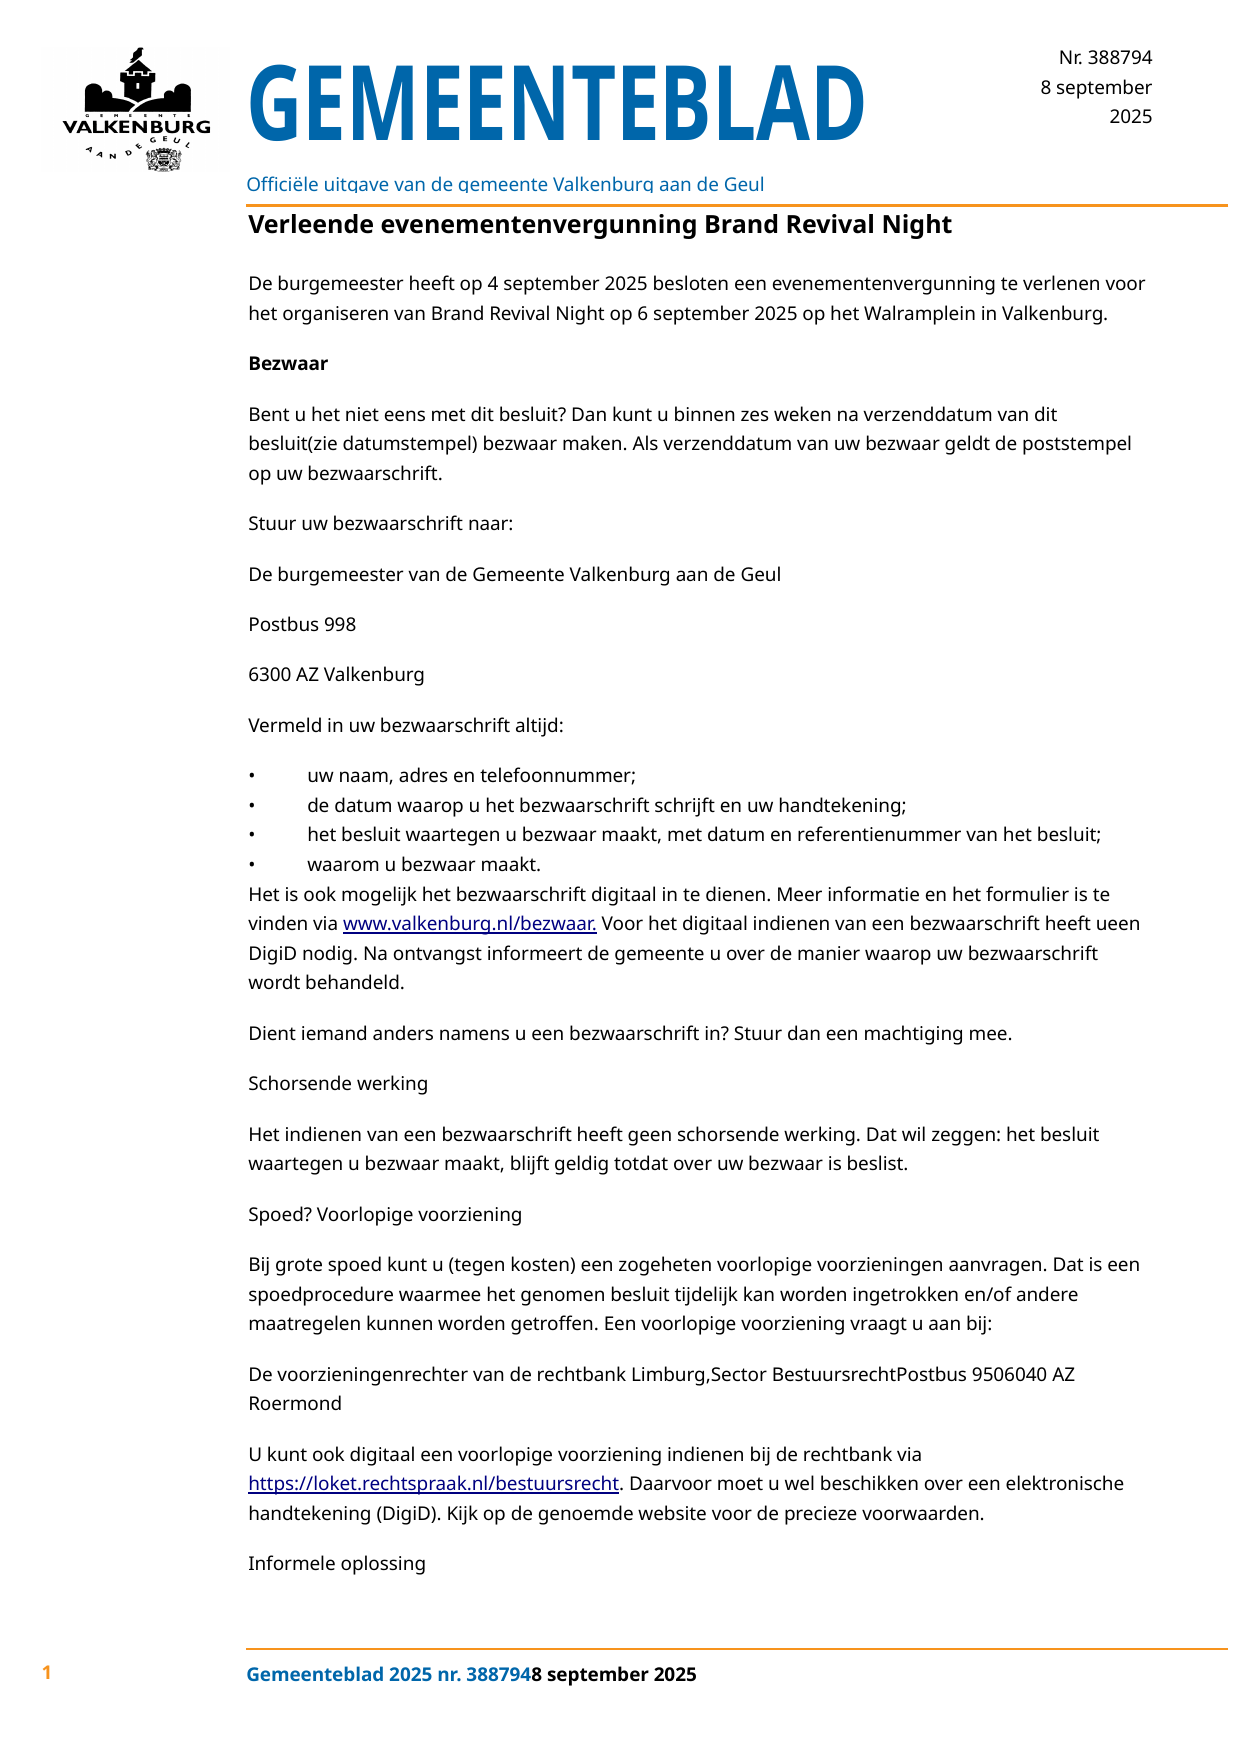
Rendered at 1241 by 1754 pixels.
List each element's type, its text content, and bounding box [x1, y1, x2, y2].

text Schorsende werking [248, 1070, 1152, 1096]
text De burgemeester heeft op 4 september 2025 besloten een evenementenvergunning te verlenen voor het organiseren van Brand Revival Night op 6 september 2025 op het Walramplein in Valkenburg. [248, 270, 1152, 326]
text Spoed? Voorlopige voorziening [248, 1201, 1152, 1226]
text Bij grote spoed kunt u (tegen kosten) een zogeheten voorlopige voorzieningen aanvragen. Dat is een spoedprocedure waarmee het genomen besluit tijdelijk kan worden ingetrokken en/of andere maatregelen kunnen worden getroffen. Een voorlopige voorziening vraagt u aan bij: [248, 1251, 1152, 1336]
text U kunt ook digitaal een voorlopige voorziening indienen bij de rechtbank via https://loket.rechtspraak.nl/bestuursrecht. Daarvoor moet u wel beschikken over een elektronische handtekening (DigiD). Kijk op de genoemde website voor de precieze voorwaarden. [248, 1441, 1152, 1526]
text 6300 AZ Valkenburg [248, 662, 1152, 687]
text Vermeld in uw bezwaarschrift altijd: [248, 712, 1152, 738]
text Informele oplossing [248, 1550, 1152, 1576]
list de datum waarop u het bezwaarschrift schrijft en uw handtekening; [248, 792, 1152, 818]
text Stuur uw bezwaarschrift naar: [248, 510, 1152, 536]
text De burgemeester van de Gemeente Valkenburg aan de Geul [248, 561, 1152, 586]
text Verleende evenementenvergunning Brand Revival Night [248, 207, 1152, 241]
text Het indienen van een bezwaarschrift heeft geen schorsende werking. Dat wil zeggen: het besluit waartegen u bezwaar maakt, blijft geldig totdat over uw bezwaar is beslist. [248, 1121, 1152, 1176]
list uw naam, adres en telefoonnummer; [248, 762, 1152, 788]
text Bezwaar [248, 350, 1152, 376]
text De voorzieningenrechter van de rechtbank Limburg,Sector BestuursrechtPostbus 9506040 AZ Roermond [248, 1361, 1152, 1416]
picture [41, 47, 231, 172]
text Postbus 998 [248, 611, 1152, 637]
text Bent u het niet eens met dit besluit? Dan kunt u binnen zes weken na verzenddatum van dit besluit(zie datumstempel) bezwaar maken. Als verzenddatum van uw bezwaar geldt de poststempel op uw bezwaarschrift. [248, 401, 1152, 486]
text Het is ook mogelijk het bezwaarschrift digitaal in te dienen. Meer informatie en het formulier is te vinden via www.valkenburg.nl/bezwaar. Voor het digitaal indienen van een bezwaarschrift heeft ueen DigiD nodig. Na ontvangst informeert de gemeente u over de manier waarop uw bezwaarschrift wordt behandeld. [248, 881, 1152, 995]
list het besluit waartegen u bezwaar maakt, met datum en referentienummer van het besluit; [248, 822, 1152, 847]
list waarom u bezwaar maakt. [248, 851, 1152, 877]
text Dient iemand anders namens u een bezwaarschrift in? Stuur dan een machtiging mee. [248, 1020, 1152, 1046]
